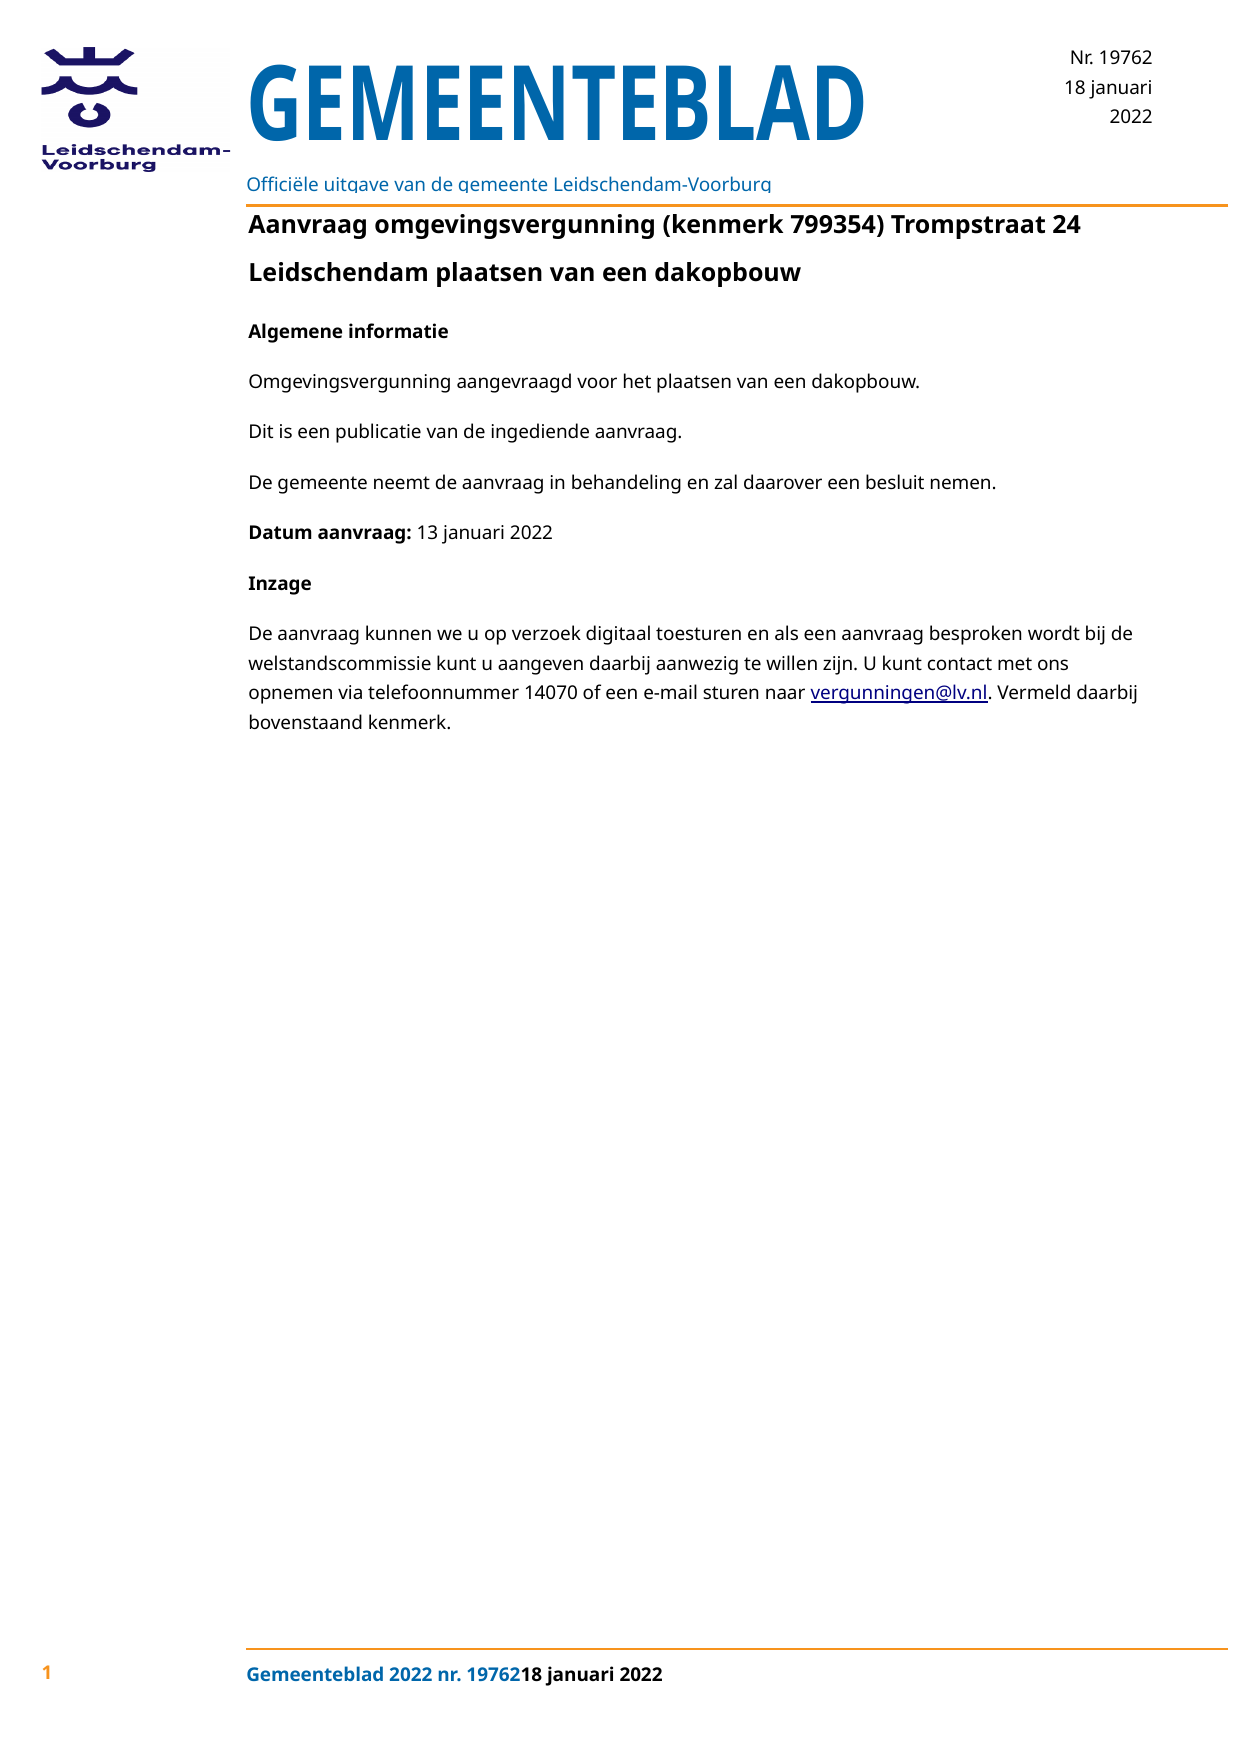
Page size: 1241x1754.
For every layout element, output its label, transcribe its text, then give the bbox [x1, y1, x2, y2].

text Algemene informatie [248, 318, 1152, 344]
text Aanvraag omgevingsvergunning (kenmerk 799354) Trompstraat 24 Leidschendam plaatsen van een dakopbouw [248, 207, 1152, 288]
text Datum aanvraag: 13 januari 2022 [248, 519, 1152, 545]
text De aanvraag kunnen we u op verzoek digitaal toesturen en als een aanvraag besproken wordt bij de welstandscommissie kunt u aangeven daarbij aanwezig te willen zijn. U kunt contact met ons opnemen via telefoonnummer 14070 of een e-mail sturen naar vergunningen@lv.nl. Vermeld daarbij bovenstaand kenmerk. [248, 620, 1152, 735]
text Inzage [248, 570, 1152, 596]
text Dit is een publicatie van de ingediende aanvraag. [248, 419, 1152, 444]
text De gemeente neemt de aanvraag in behandeling en zal daarover een besluit nemen. [248, 469, 1152, 495]
text Omgevingsvergunning aangevraagd voor het plaatsen van een dakopbouw. [248, 368, 1152, 394]
picture [41, 47, 231, 172]
